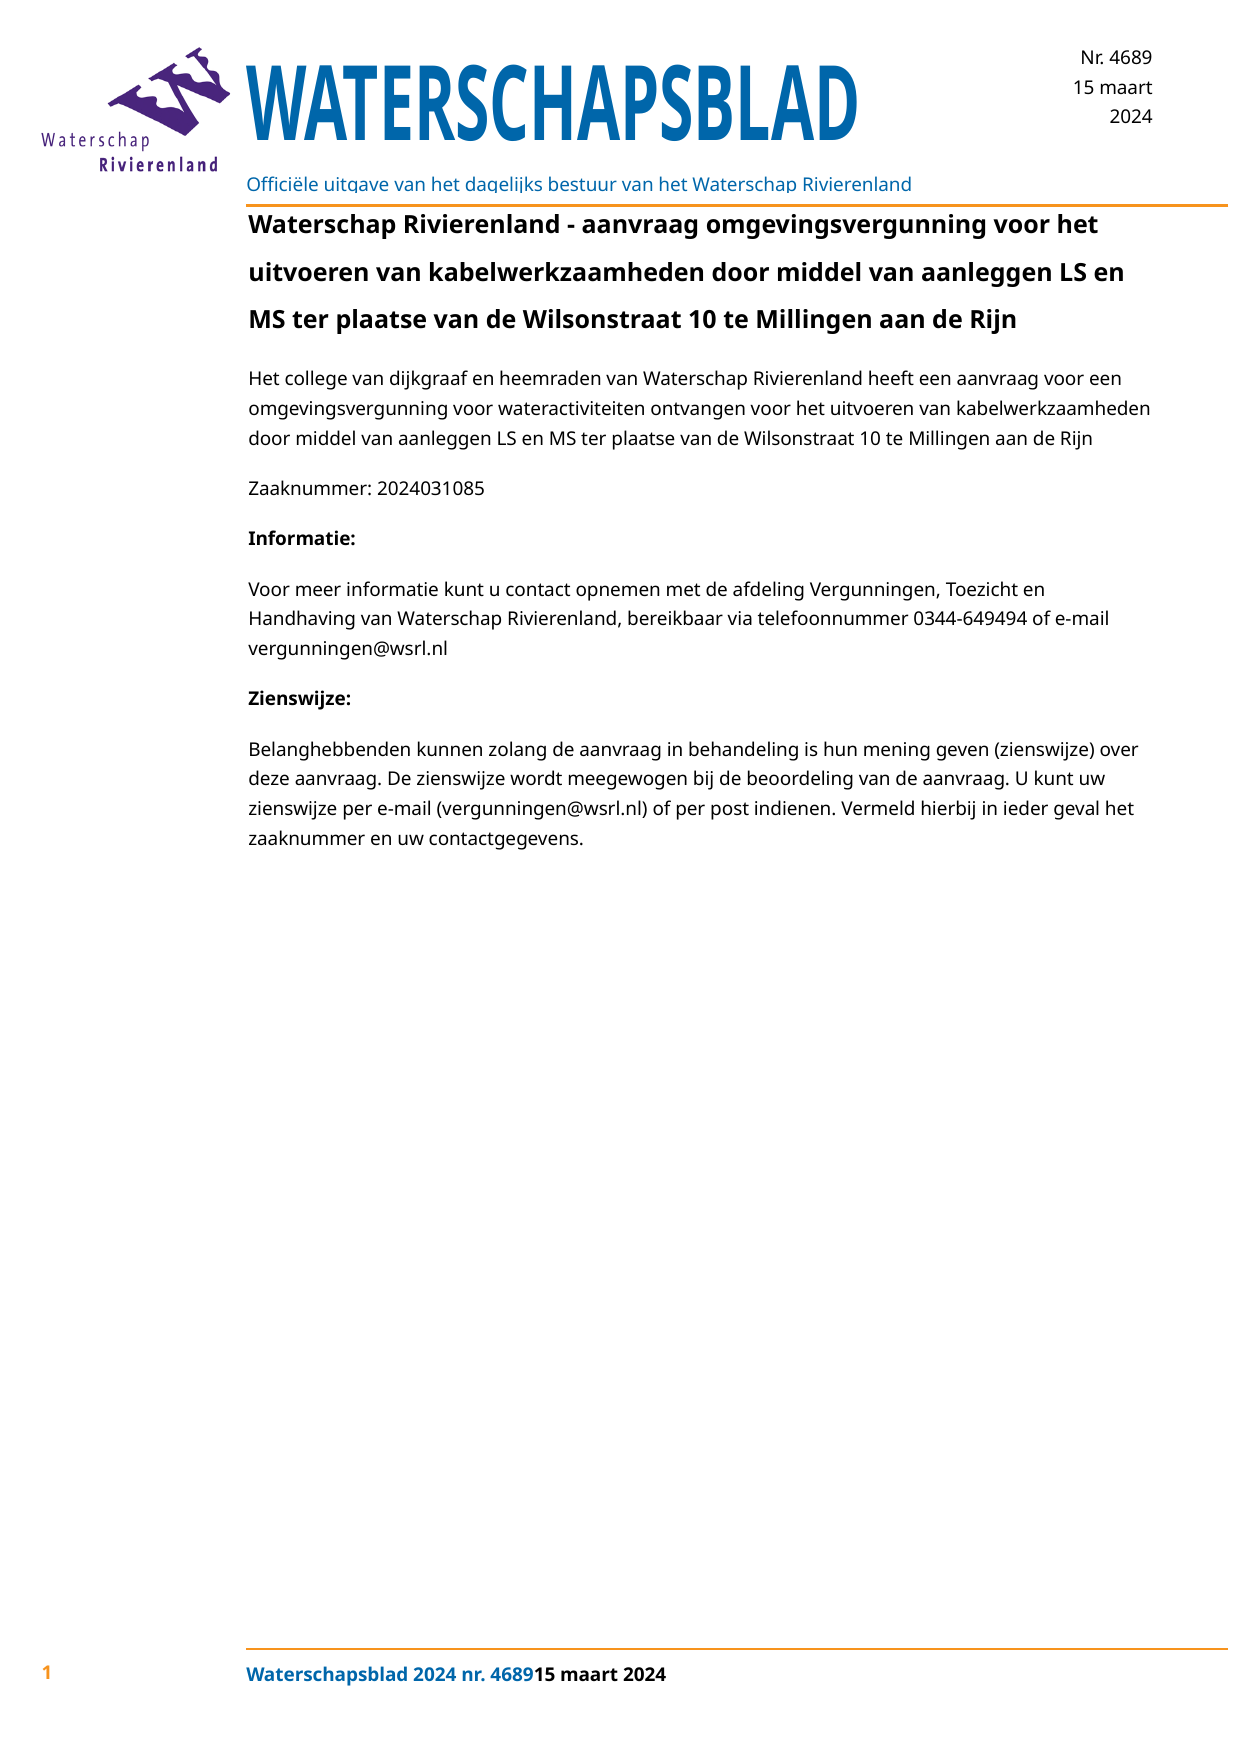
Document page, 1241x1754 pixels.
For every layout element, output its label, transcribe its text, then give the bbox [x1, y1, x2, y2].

text Het college van dijkgraaf en heemraden van Waterschap Rivierenland heeft een aanvraag voor een omgevingsvergunning voor wateractiviteiten ontvangen voor het uitvoeren van kabelwerkzaamheden door middel van aanleggen LS en MS ter plaatse van de Wilsonstraat 10 te Millingen aan de Rijn [248, 366, 1152, 450]
text Zaaknummer: 2024031085 [248, 475, 1152, 501]
picture [41, 47, 231, 172]
text Voor meer informatie kunt u contact opnemen met de afdeling Vergunningen, Toezicht en Handhaving van Waterschap Rivierenland, bereikbaar via telefoonnummer 0344-649494 of e-mail vergunningen@wsrl.nl [248, 576, 1152, 661]
text Informatie: [248, 526, 1152, 551]
text Belanghebbenden kunnen zolang de aanvraag in behandeling is hun mening geven (zienswijze) over deze aanvraag. De zienswijze wordt meegewogen bij de beoordeling van de aanvraag. U kunt uw zienswijze per e-mail (vergunningen@wsrl.nl) of per post indienen. Vermeld hierbij in ieder geval het zaaknummer en uw contactgegevens. [248, 736, 1152, 850]
text Zienswijze: [248, 686, 1152, 711]
text Waterschap Rivierenland - aanvraag omgevingsvergunning voor het uitvoeren van kabelwerkzaamheden door middel van aanleggen LS en MS ter plaatse van de Wilsonstraat 10 te Millingen aan de Rijn [248, 207, 1152, 336]
